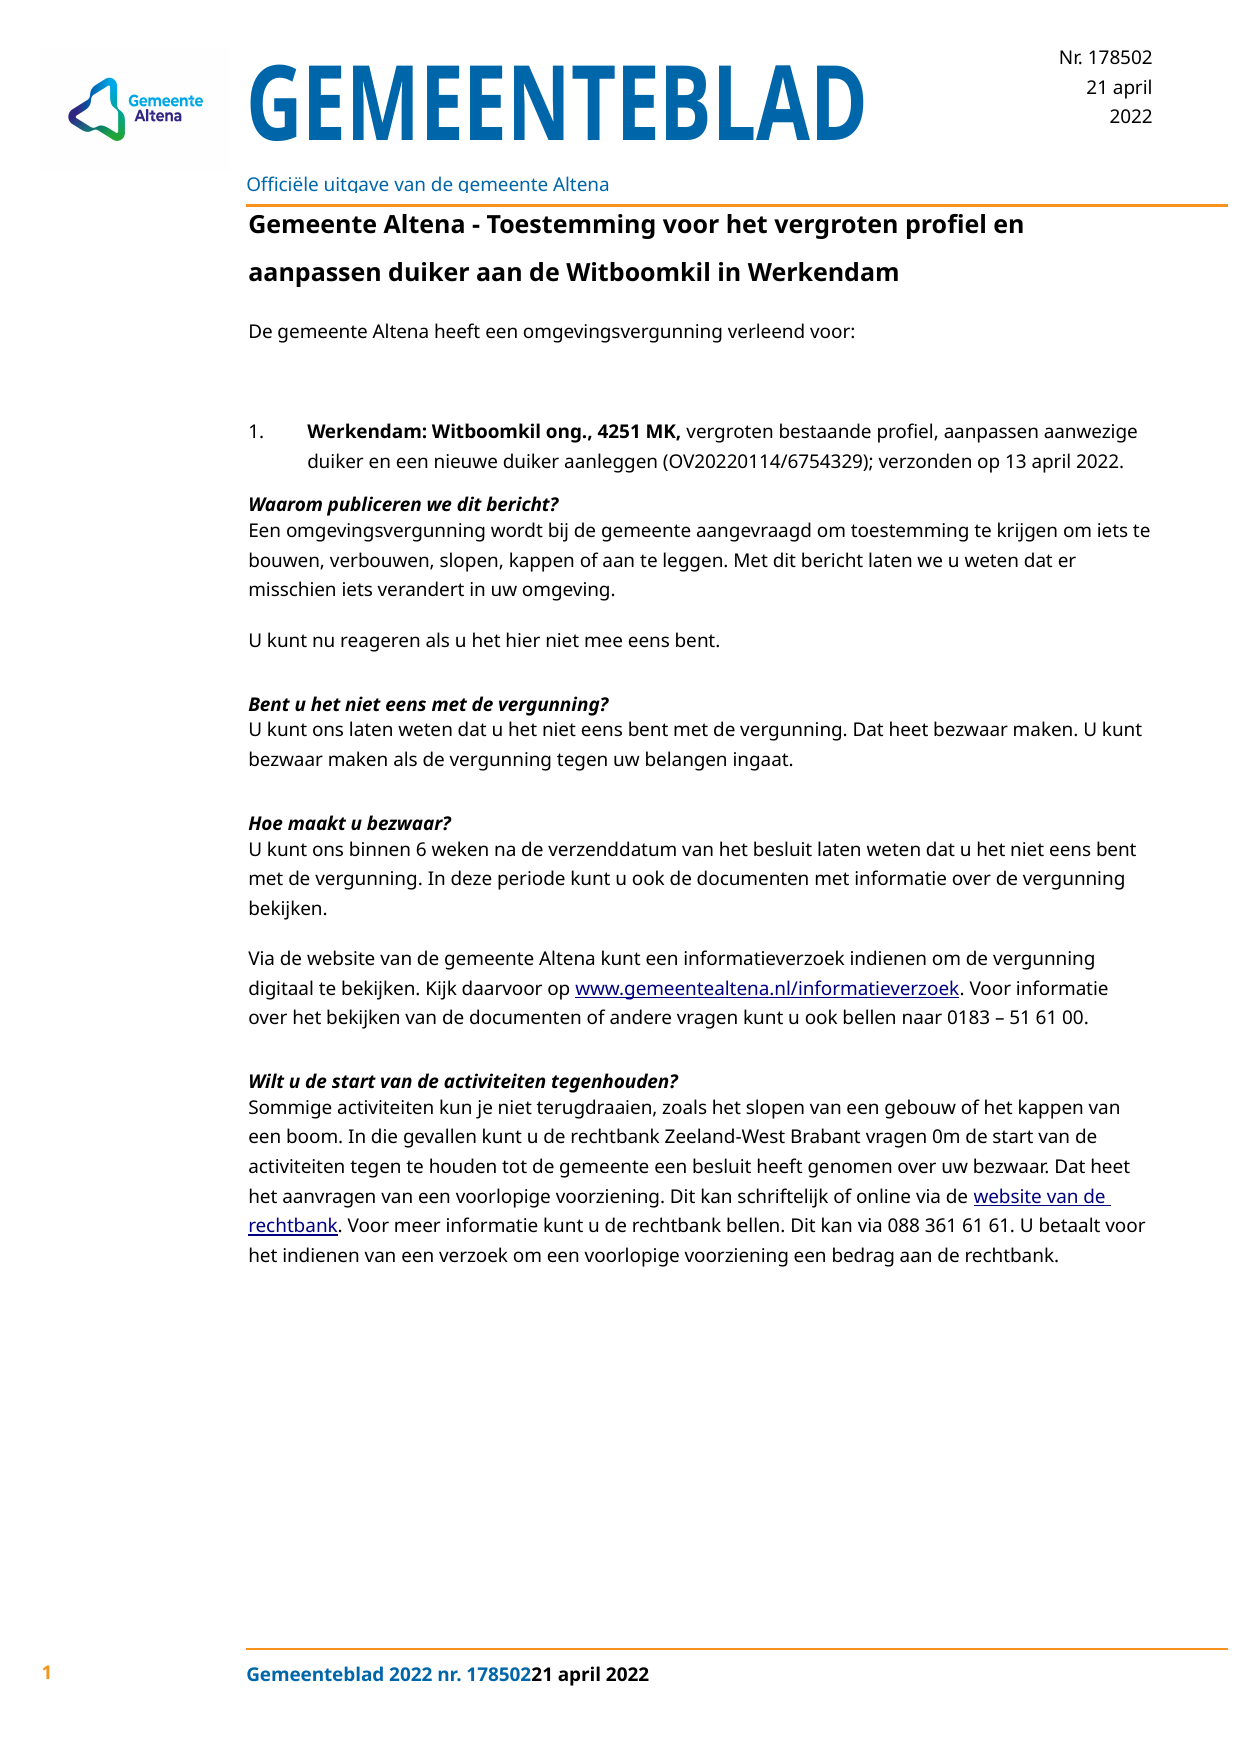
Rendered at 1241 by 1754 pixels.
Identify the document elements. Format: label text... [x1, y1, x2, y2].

text Een omgevingsvergunning wordt bij de gemeente aangevraagd om toestemming te krijgen om iets te bouwen, verbouwen, slopen, kappen of aan te leggen. Met dit bericht laten we u weten dat er misschien iets verandert in uw omgeving. [248, 517, 1152, 602]
text U kunt nu reageren als u het hier niet mee eens bent. [248, 627, 1152, 652]
text U kunt ons binnen 6 weken na de verzenddatum van het besluit laten weten dat u het niet eens bent met de vergunning. In deze periode kunt u ook de documenten met informatie over de vergunning bekijken. [248, 836, 1152, 921]
text Sommige activiteiten kun je niet terugdraaien, zoals het slopen van een gebouw of het kappen van een boom. In die gevallen kunt u de rechtbank Zeeland-West Brabant vragen 0m de start van de activiteiten tegen te houden tot de gemeente een besluit heeft genomen over uw bezwaar. Dat heet het aanvragen van een voorlopige voorziening. Dit kan schriftelijk of online via de website van de rechtbank. Voor meer informatie kunt u de rechtbank bellen. Dit kan via 088 361 61 61. U betaalt voor het indienen van een verzoek om een voorlopige voorziening een bedrag aan de rechtbank. [248, 1094, 1152, 1268]
text Gemeente Altena - Toestemming voor het vergroten profiel en aanpassen duiker aan de Witboomkil in Werkendam [248, 207, 1152, 288]
text Wilt u de start van de activiteiten tegenhouden? [248, 1068, 1152, 1094]
text Waarom publiceren we dit bericht? [248, 491, 1152, 517]
picture [41, 47, 231, 172]
text U kunt ons laten weten dat u het niet eens bent met de vergunning. Dat heet bezwaar maken. U kunt bezwaar maken als de vergunning tegen uw belangen ingaat. [248, 716, 1152, 772]
text Via de website van de gemeente Altena kunt een informatieverzoek indienen om de vergunning digitaal te bekijken. Kijk daarvoor op www.gemeentealtena.nl/informatieverzoek. Voor informatie over het bekijken van de documenten of andere vragen kunt u ook bellen naar 0183 – 51 61 00. [248, 945, 1152, 1030]
text Bent u het niet eens met de vergunning? [248, 691, 1152, 716]
list Werkendam: Witboomkil ong., 4251 MK, vergroten bestaande profiel, aanpassen aanwezige duiker en een nieuwe duiker aanleggen (OV20220114/6754329); verzonden op 13 april 2022. [248, 419, 1152, 474]
text Hoe maakt u bezwaar? [248, 810, 1152, 836]
text De gemeente Altena heeft een omgevingsvergunning verleend voor: [248, 318, 1152, 344]
